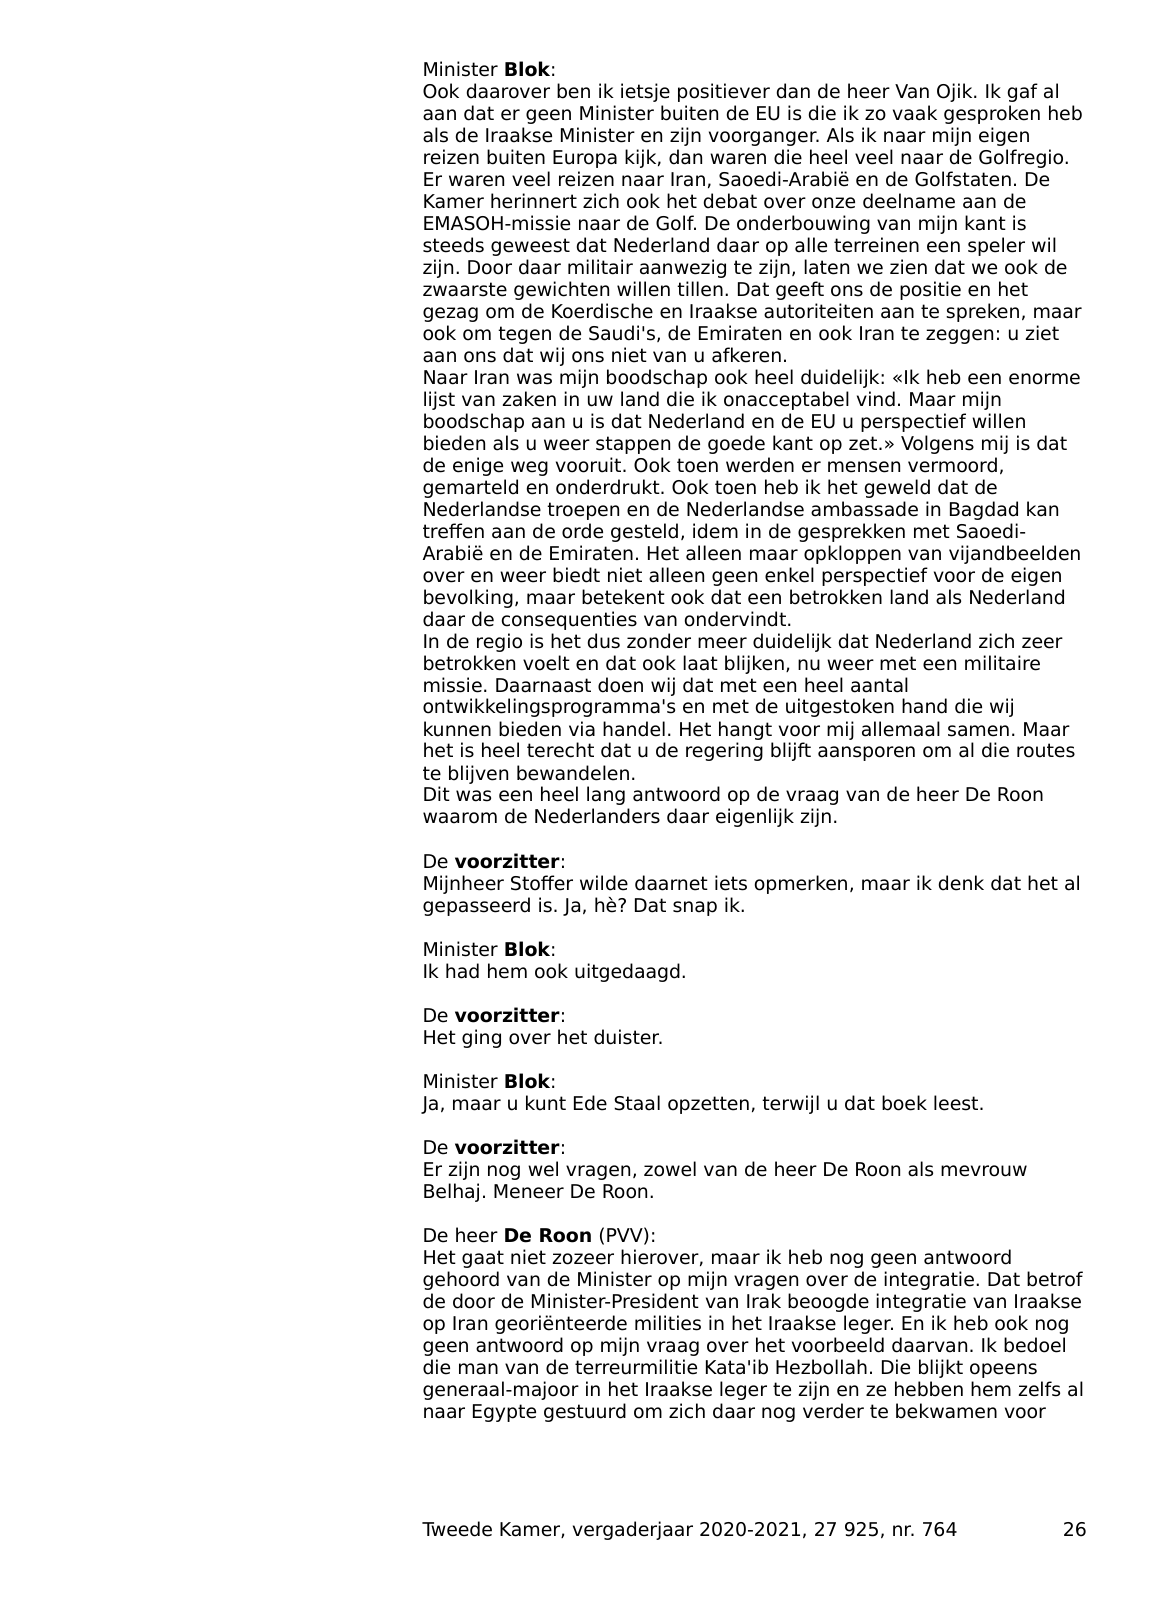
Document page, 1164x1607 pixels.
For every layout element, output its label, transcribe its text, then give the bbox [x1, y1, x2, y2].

text Dit was een heel lang antwoord op de vraag van de heer De Roon waarom de Nederlanders daar eigenlijk zijn. [422, 784, 1087, 828]
text In de regio is het dus zonder meer duidelijk dat Nederland zich zeer betrokken voelt en dat ook laat blijken, nu weer met een militaire missie. Daarnaast doen wij dat met een heel aantal ontwikkelingsprogramma's en met de uitgestoken hand die wij kunnen bieden via handel. Het hangt voor mij allemaal samen. Maar het is heel terecht dat u de regering blijft aansporen om al die routes te blijven bewandelen. [422, 631, 1087, 784]
text Minister Blok: [422, 59, 1087, 81]
text Het gaat niet zozeer hierover, maar ik heb nog geen antwoord gehoord van de Minister op mijn vragen over de integratie. Dat betrof de door de Minister-President van Irak beoogde integratie van Iraakse op Iran georiënteerde milities in het Iraakse leger. En ik heb ook nog geen antwoord op mijn vraag over het voorbeeld daarvan. Ik bedoel die man van de terreurmilitie Kata'ib Hezbollah. Die blijkt opeens generaal-majoor in het Iraakse leger te zijn en ze hebben hem zelfs al naar Egypte gestuurd om zich daar nog verder te bekwamen voor [422, 1247, 1087, 1423]
text Mijnheer Stoffer wilde daarnet iets opmerken, maar ik denk dat het al gepasseerd is. Ja, hè? Dat snap ik. [422, 872, 1087, 916]
text De voorzitter: [422, 851, 1087, 872]
text Er zijn nog wel vragen, zowel van de heer De Roon als mevrouw Belhaj. Meneer De Roon. [422, 1159, 1087, 1203]
text Het ging over het duister. [422, 1027, 1087, 1049]
text De voorzitter: [422, 1005, 1087, 1027]
text Ook daarover ben ik ietsje positiever dan de heer Van Ojik. Ik gaf al aan dat er geen Minister buiten de EU is die ik zo vaak gesproken heb als de Iraakse Minister en zijn voorganger. Als ik naar mijn eigen reizen buiten Europa kijk, dan waren die heel veel naar de Golfregio. Er waren veel reizen naar Iran, Saoedi-Arabië en de Golfstaten. De Kamer herinnert zich ook het debat over onze deelname aan de EMASOH-missie naar de Golf. De onderbouwing van mijn kant is steeds geweest dat Nederland daar op alle terreinen een speler wil zijn. Door daar militair aanwezig te zijn, laten we zien dat we ook de zwaarste gewichten willen tillen. Dat geeft ons de positie en het gezag om de Koerdische en Iraakse autoriteiten aan te spreken, maar ook om tegen de Saudi's, de Emiraten en ook Iran te zeggen: u ziet aan ons dat wij ons niet van u afkeren. [422, 81, 1087, 367]
text De voorzitter: [422, 1137, 1087, 1159]
text Minister Blok: [422, 1071, 1087, 1093]
text Minister Blok: [422, 939, 1087, 961]
text Ik had hem ook uitgedaagd. [422, 961, 1087, 983]
text Ja, maar u kunt Ede Staal opzetten, terwijl u dat boek leest. [422, 1093, 1087, 1115]
text Naar Iran was mijn boodschap ook heel duidelijk: «Ik heb een enorme lijst van zaken in uw land die ik onacceptabel vind. Maar mijn boodschap aan u is dat Nederland en de EU u perspectief willen bieden als u weer stappen de goede kant op zet.» Volgens mij is dat de enige weg vooruit. Ook toen werden er mensen vermoord, gemarteld en onderdrukt. Ook toen heb ik het geweld dat de Nederlandse troepen en de Nederlandse ambassade in Bagdad kan treffen aan de orde gesteld, idem in de gesprekken met Saoedi-Arabië en de Emiraten. Het alleen maar opkloppen van vijandbeelden over en weer biedt niet alleen geen enkel perspectief voor de eigen bevolking, maar betekent ook dat een betrokken land als Nederland daar de consequenties van ondervindt. [422, 367, 1087, 631]
text De heer De Roon (PVV): [422, 1225, 1087, 1247]
